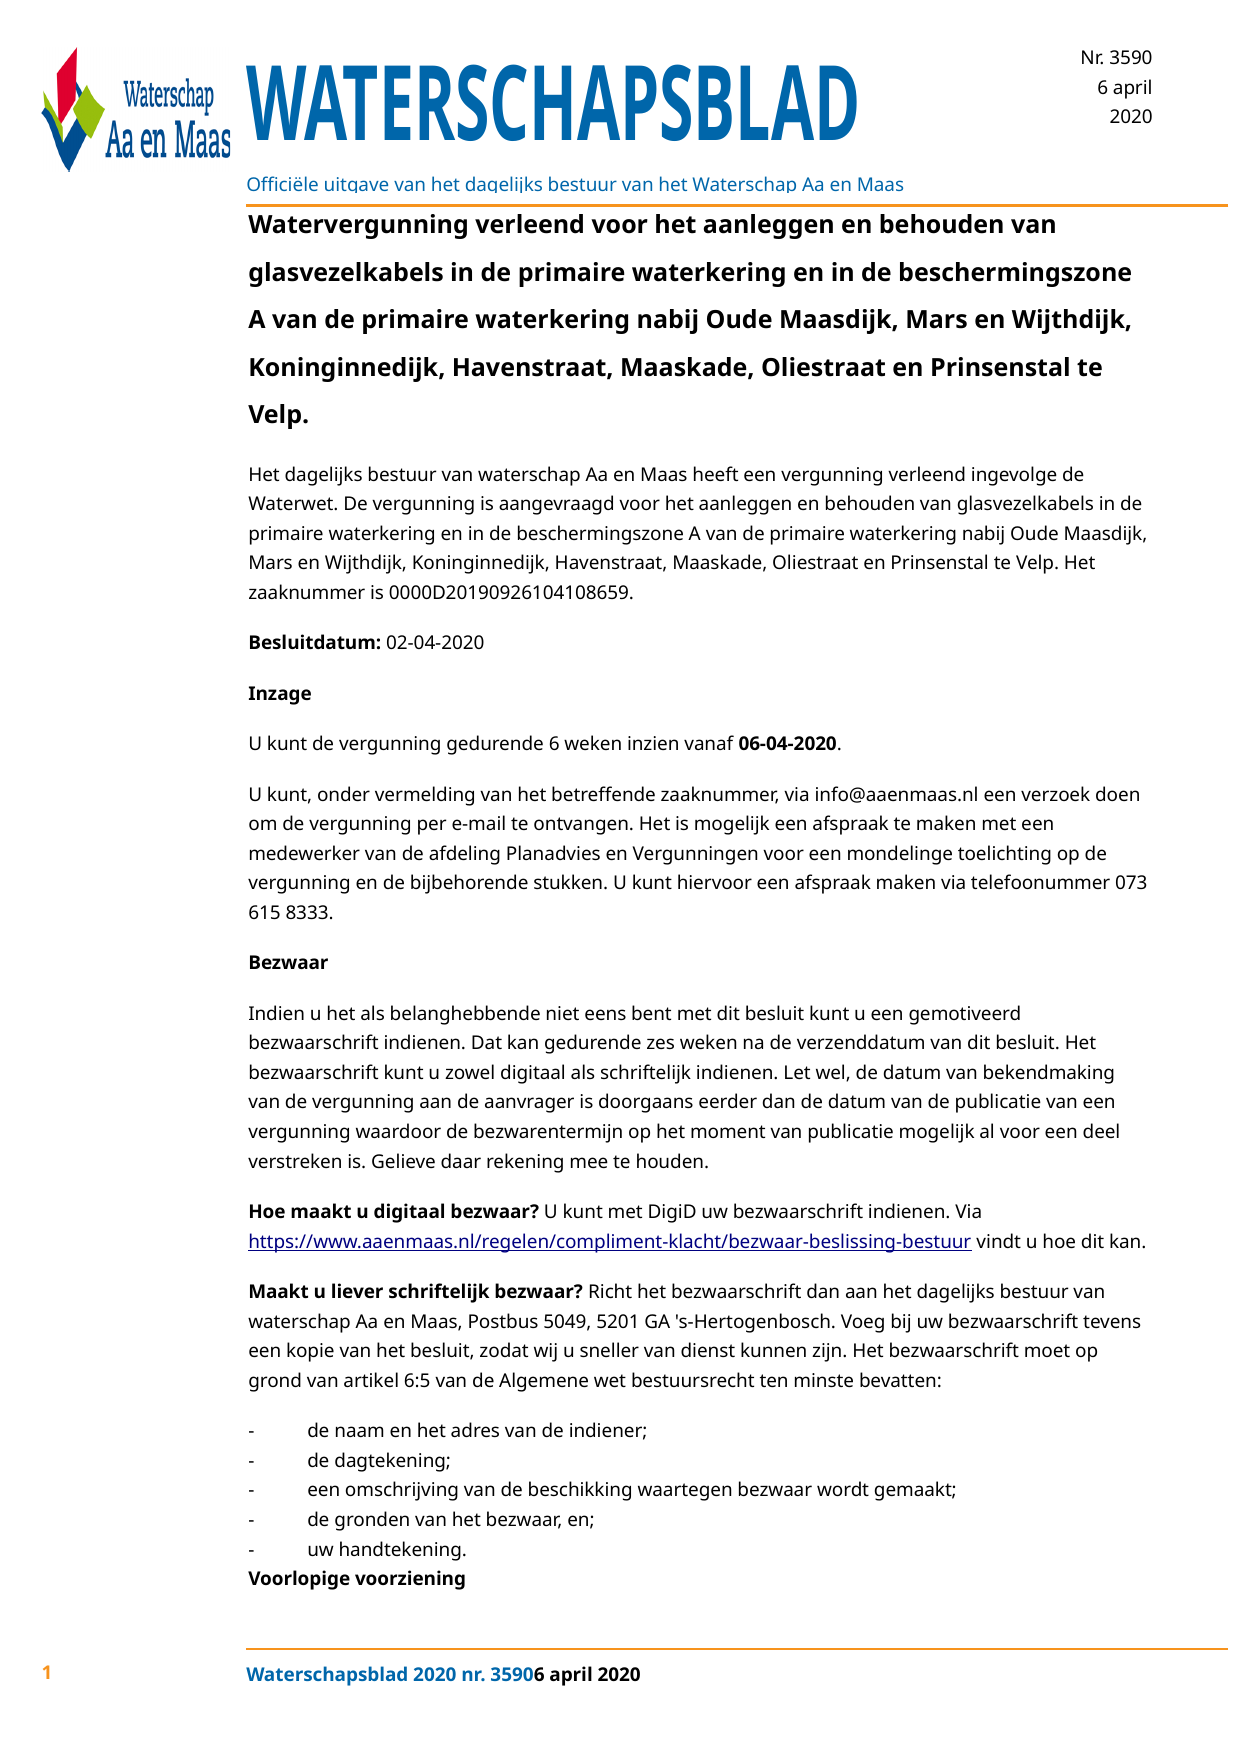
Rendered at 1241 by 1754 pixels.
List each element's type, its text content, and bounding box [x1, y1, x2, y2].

text Voorlopige voorziening [248, 1565, 1152, 1591]
text Hoe maakt u digitaal bezwaar? U kunt met DigiD uw bezwaarschrift indienen. Via https://www.aaenmaas.nl/regelen/compliment-klacht/bezwaar-beslissing-bestuur vindt u hoe dit kan. [248, 1198, 1152, 1253]
text Besluitdatum: 02-04-2020 [248, 629, 1152, 655]
text Bezwaar [248, 949, 1152, 975]
picture [41, 47, 231, 172]
list de gronden van het bezwaar, en; [248, 1506, 1152, 1532]
text Inzage [248, 680, 1152, 706]
list de dagtekening; [248, 1447, 1152, 1473]
list de naam en het adres van de indiener; [248, 1417, 1152, 1443]
list een omschrijving van de beschikking waartegen bezwaar wordt gemaakt; [248, 1477, 1152, 1502]
text Maakt u liever schriftelijk bezwaar? Richt het bezwaarschrift dan aan het dagelijks bestuur van waterschap Aa en Maas, Postbus 5049, 5201 GA 's-Hertogenbosch. Voeg bij uw bezwaarschrift tevens een kopie van het besluit, zodat wij u sneller van dienst kunnen zijn. Het bezwaarschrift moet op grond van artikel 6:5 van de Algemene wet bestuursrecht ten minste bevatten: [248, 1278, 1152, 1393]
list uw handtekening. [248, 1536, 1152, 1561]
text U kunt, onder vermelding van het betreffende zaaknummer, via info@aaenmaas.nl een verzoek doen om de vergunning per e-mail te ontvangen. Het is mogelijk een afspraak te maken met een medewerker van de afdeling Planadvies en Vergunningen voor een mondelinge toelichting op de vergunning en de bijbehorende stukken. U kunt hiervoor een afspraak maken via telefoonummer 073 615 8333. [248, 781, 1152, 925]
text U kunt de vergunning gedurende 6 weken inzien vanaf 06-04-2020. [248, 730, 1152, 756]
text Het dagelijks bestuur van waterschap Aa en Maas heeft een vergunning verleend ingevolge de Waterwet. De vergunning is aangevraagd voor het aanleggen en behouden van glasvezelkabels in de primaire waterkering en in de beschermingszone A van de primaire waterkering nabij Oude Maasdijk, Mars en Wijthdijk, Koninginnedijk, Havenstraat, Maaskade, Oliestraat en Prinsenstal te Velp. Het zaaknummer is 0000D20190926104108659. [248, 461, 1152, 605]
text Watervergunning verleend voor het aanleggen en behouden van glasvezelkabels in de primaire waterkering en in de beschermingszone A van de primaire waterkering nabij Oude Maasdijk, Mars en Wijthdijk, Koninginnedijk, Havenstraat, Maaskade, Oliestraat en Prinsenstal te Velp. [248, 207, 1152, 431]
text Indien u het als belanghebbende niet eens bent met dit besluit kunt u een gemotiveerd bezwaarschrift indienen. Dat kan gedurende zes weken na de verzenddatum van dit besluit. Het bezwaarschrift kunt u zowel digitaal als schriftelijk indienen. Let wel, de datum van bekendmaking van de vergunning aan de aanvrager is doorgaans eerder dan de datum van de publicatie van een vergunning waardoor de bezwarentermijn op het moment van publicatie mogelijk al voor een deel verstreken is. Gelieve daar rekening mee te houden. [248, 1000, 1152, 1173]
